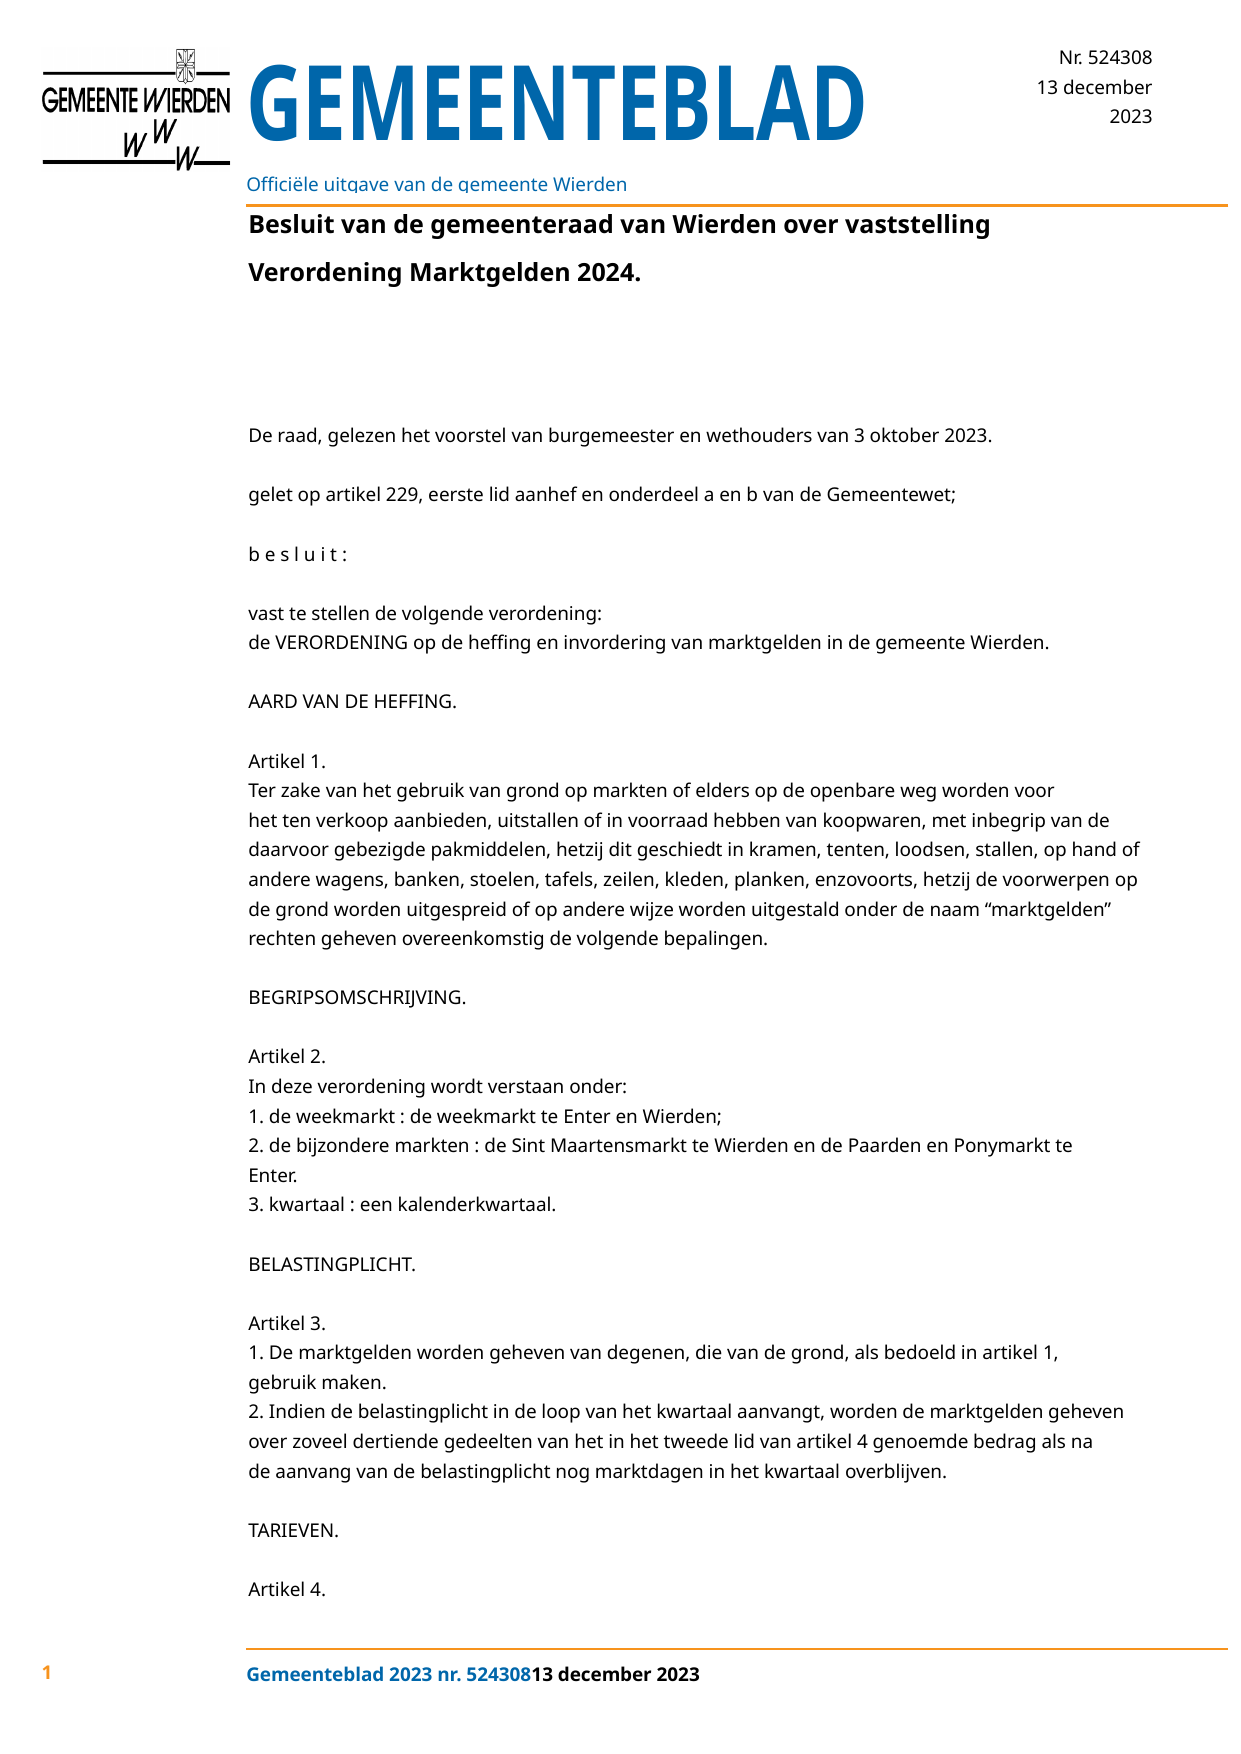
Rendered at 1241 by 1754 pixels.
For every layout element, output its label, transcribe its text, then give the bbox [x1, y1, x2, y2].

picture [41, 47, 231, 172]
text Artikel 1. [248, 748, 1152, 774]
text BELASTINGPLICHT. [248, 1251, 1152, 1277]
text 2. Indien de belastingplicht in de loop van het kwartaal aanvangt, worden de marktgelden geheven [248, 1399, 1152, 1424]
text Besluit van de gemeenteraad van Wierden over vaststelling Verordening Marktgelden 2024. [248, 207, 1152, 288]
text Enter. [248, 1162, 1152, 1188]
text vast te stellen de volgende verordening: [248, 600, 1152, 626]
text AARD VAN DE HEFFING. [248, 689, 1152, 714]
text b e s l u i t : [248, 541, 1152, 567]
text gelet op artikel 229, eerste lid aanhef en onderdeel a en b van de Gemeentewet; [248, 482, 1152, 507]
text over zoveel dertiende gedeelten van het in het tweede lid van artikel 4 genoemde bedrag als na [248, 1428, 1152, 1454]
text het ten verkoop aanbieden, uitstallen of in voorraad hebben van koopwaren, met inbegrip van de daarvoor gebezigde pakmiddelen, hetzij dit geschiedt in kramen, tenten, loodsen, stallen, op hand of andere wagens, banken, stoelen, tafels, zeilen, kleden, planken, enzovoorts, hetzij de voorwerpen op de grond worden uitgespreid of op andere wijze worden uitgestald onder de naam “marktgelden” rechten geheven overeenkomstig de volgende bepalingen. [248, 807, 1152, 951]
text gebruik maken. [248, 1369, 1152, 1395]
text de aanvang van de belastingplicht nog marktdagen in het kwartaal overblijven. [248, 1458, 1152, 1484]
text De raad, gelezen het voorstel van burgemeester en wethouders van 3 oktober 2023. [248, 422, 1152, 448]
text In deze verordening wordt verstaan onder: [248, 1073, 1152, 1099]
text TARIEVEN. [248, 1517, 1152, 1543]
text 3. kwartaal : een kalenderkwartaal. [248, 1192, 1152, 1217]
text 1. de weekmarkt : de weekmarkt te Enter en Wierden; [248, 1103, 1152, 1129]
text Artikel 2. [248, 1044, 1152, 1069]
text de VERORDENING op de heffing en invordering van marktgelden in de gemeente Wierden. [248, 629, 1152, 655]
text Artikel 3. [248, 1310, 1152, 1336]
text Ter zake van het gebruik van grond op markten of elders op de openbare weg worden voor [248, 777, 1152, 803]
text 1. De marktgelden worden geheven van degenen, die van de grond, als bedoeld in artikel 1, [248, 1339, 1152, 1365]
text Artikel 4. [248, 1576, 1152, 1602]
text 2. de bijzondere markten : de Sint Maartensmarkt te Wierden en de Paarden en Ponymarkt te [248, 1132, 1152, 1158]
text BEGRIPSOMSCHRIJVING. [248, 984, 1152, 1010]
